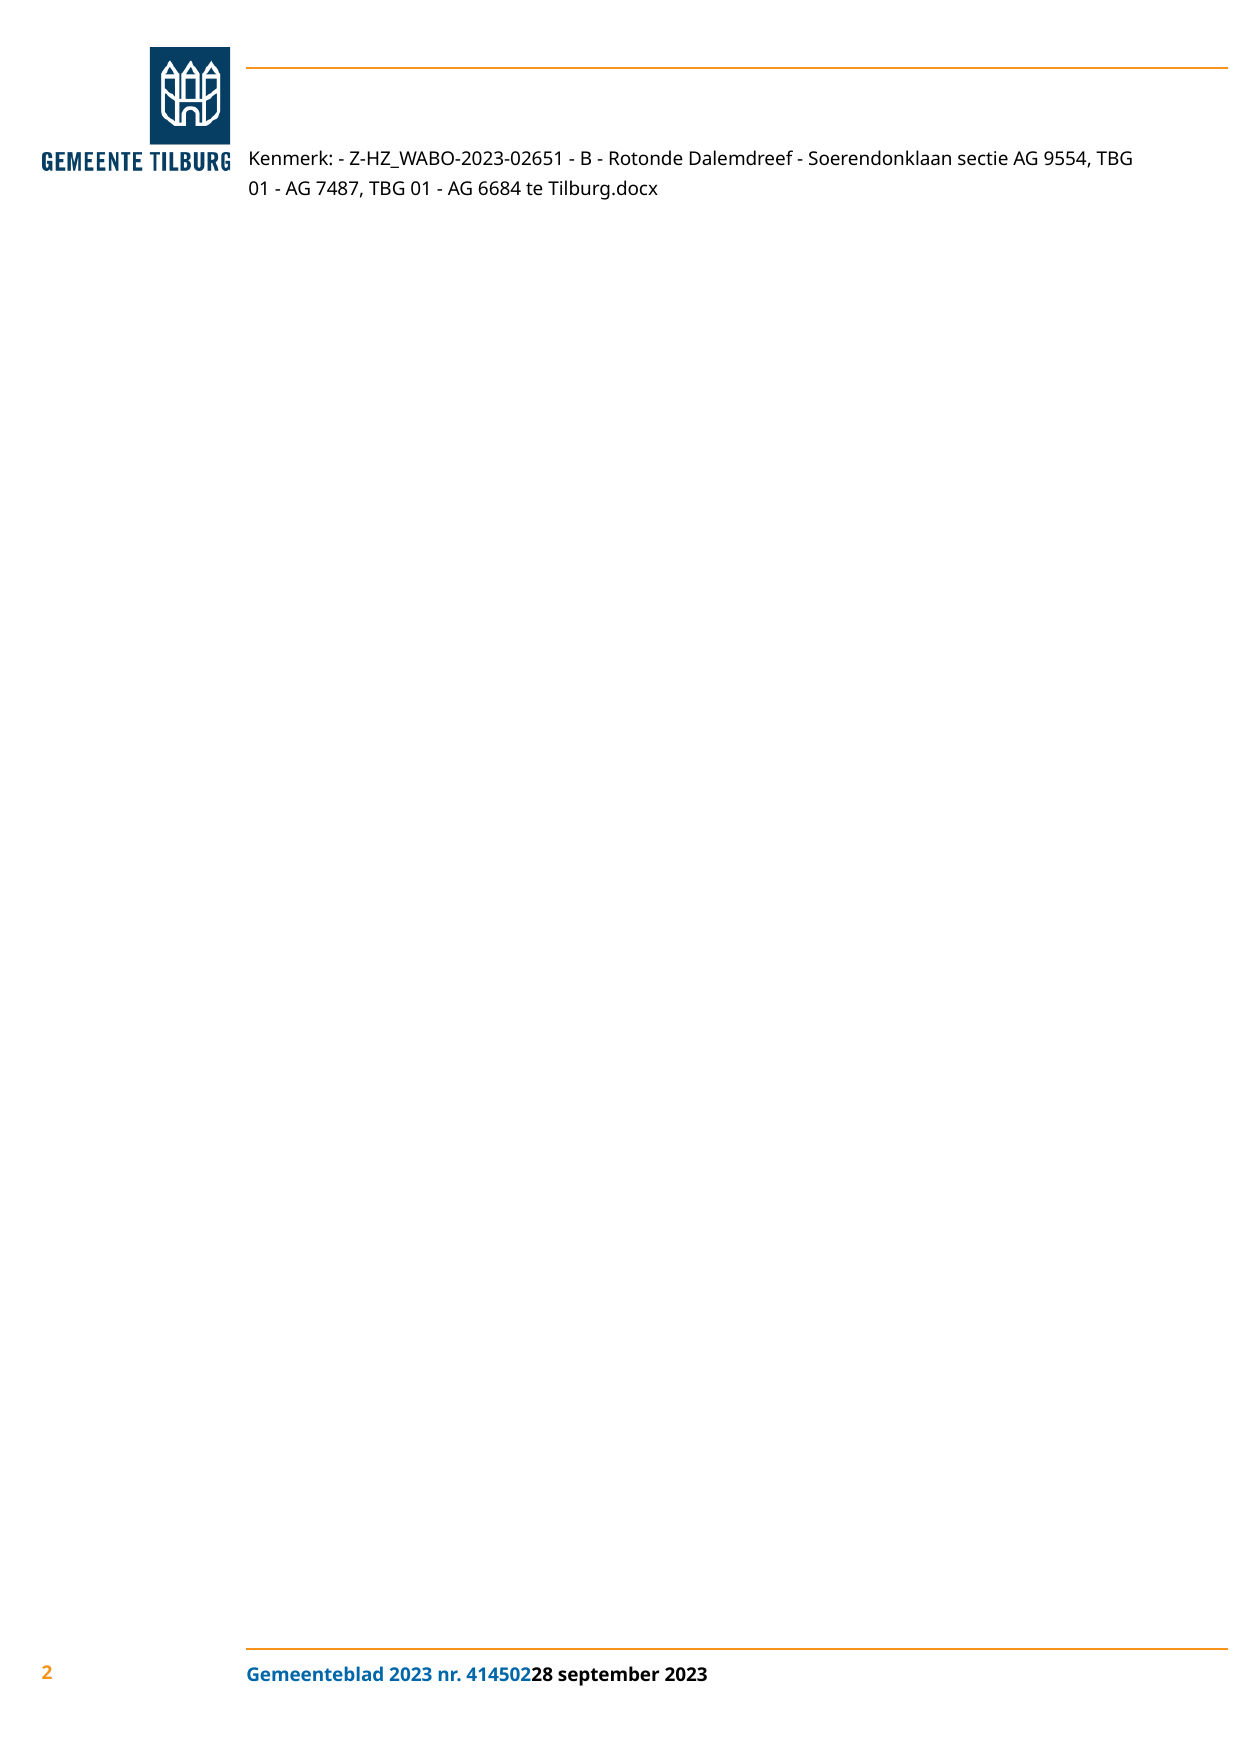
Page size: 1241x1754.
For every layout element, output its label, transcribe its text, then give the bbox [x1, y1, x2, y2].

picture [41, 47, 231, 172]
text Kenmerk: - Z-HZ_WABO-2023-02651 - B - Rotonde Dalemdreef - Soerendonklaan sectie AG 9554, TBG 01 - AG 7487, TBG 01 - AG 6684 te Tilburg.docx [248, 145, 1152, 201]
